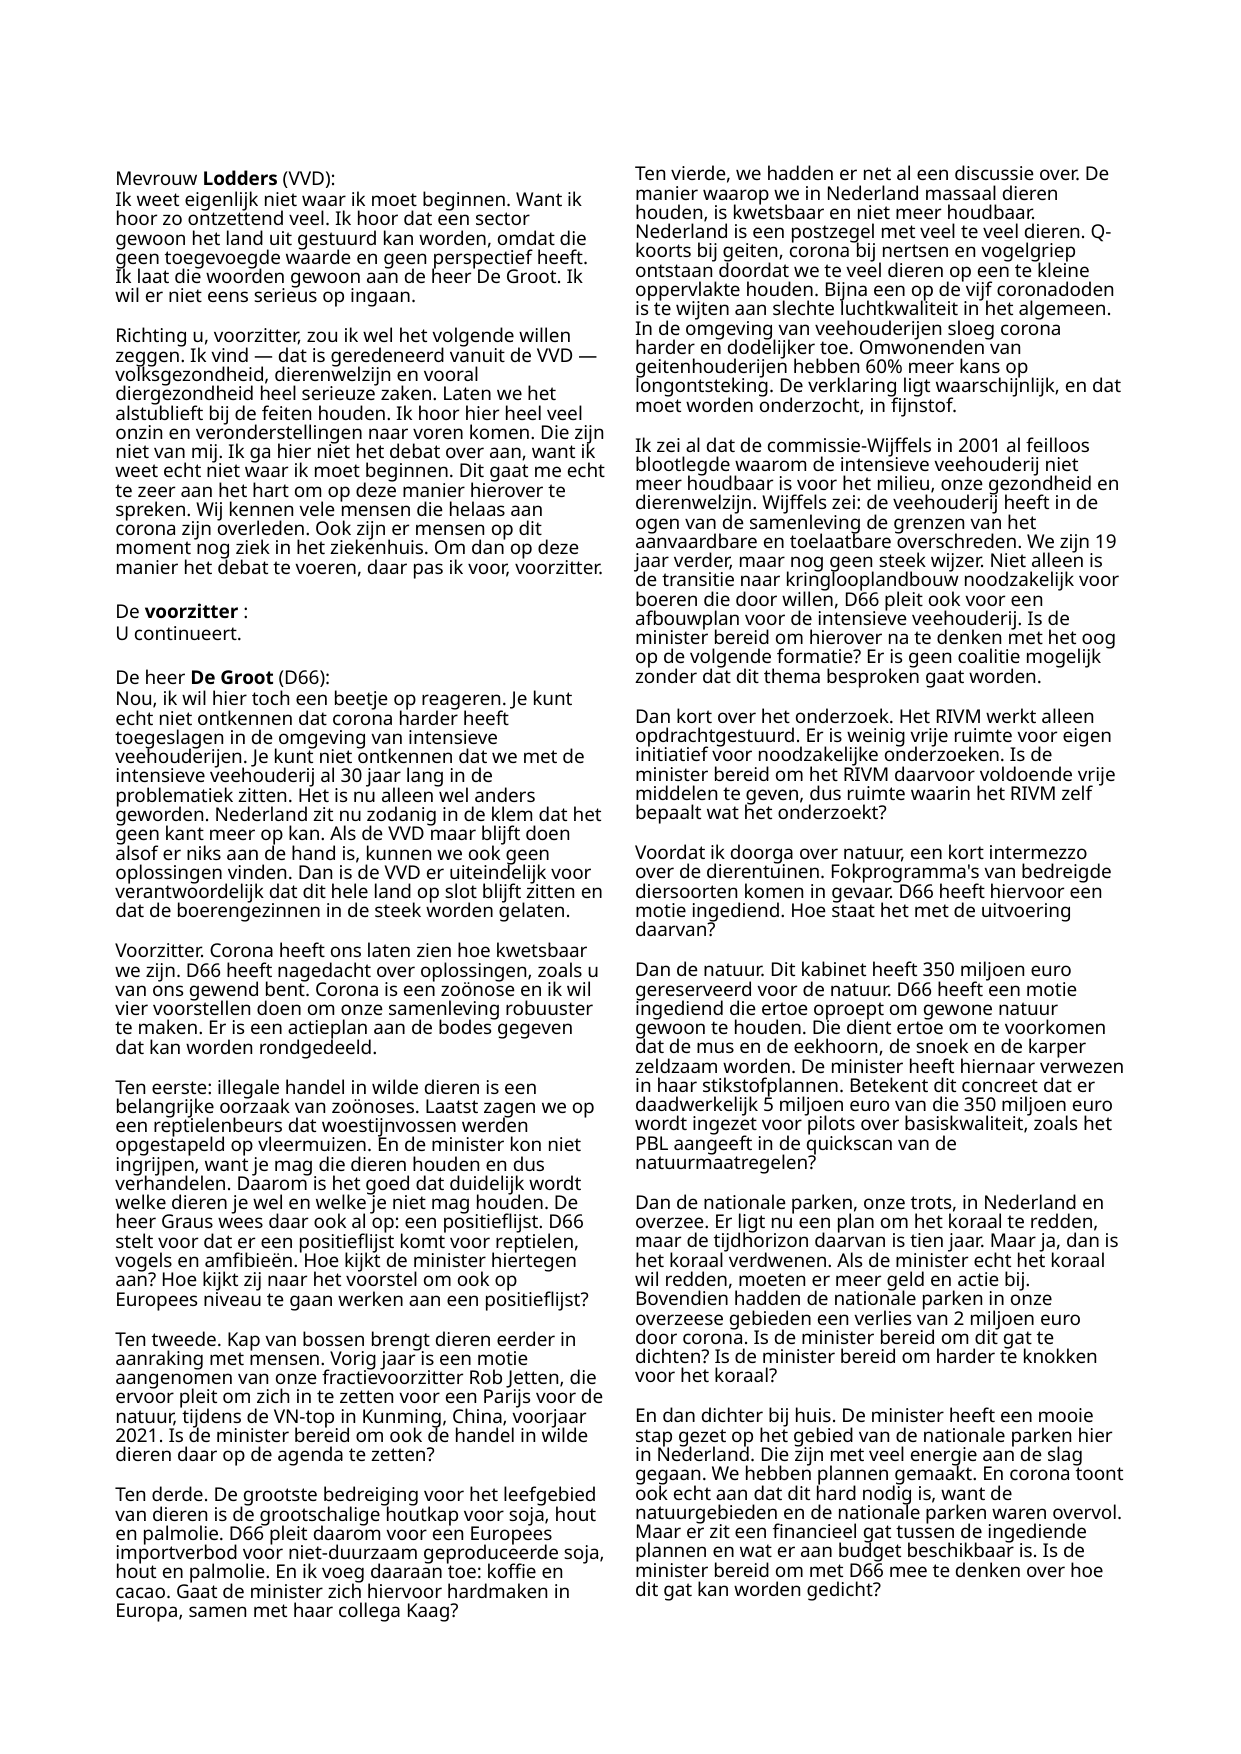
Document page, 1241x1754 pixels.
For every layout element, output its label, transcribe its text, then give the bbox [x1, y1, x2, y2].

text Ten vierde, we hadden er net al een discussie over. De manier waarop we in Nederland massaal dieren houden, is kwetsbaar en niet meer houdbaar. Nederland is een postzegel met veel te veel dieren. Q-koorts bij geiten, corona bij nertsen en vogelgriep ontstaan doordat we te veel dieren op een te kleine oppervlakte houden. Bijna een op de vijf coronadoden is te wijten aan slechte luchtkwaliteit in het algemeen. In de omgeving van veehouderijen sloeg corona harder en dodelijker toe. Omwonenden van geitenhouderijen hebben 60% meer kans op longontsteking. De verklaring ligt waarschijnlijk, en dat moet worden onderzocht, in fijnstof. [635, 165, 1125, 416]
text Nou, ik wil hier toch een beetje op reageren. Je kunt echt niet ontkennen dat corona harder heeft toegeslagen in de omgeving van intensieve veehouderijen. Je kunt niet ontkennen dat we met de intensieve veehouderij al 30 jaar lang in de problematiek zitten. Het is nu alleen wel anders geworden. Nederland zit nu zodanig in de klem dat het geen kant meer op kan. Als de VVD maar blijft doen alsof er niks aan de hand is, kunnen we ook geen oplossingen vinden. Dan is de VVD er uiteindelijk voor verantwoordelijk dat dit hele land op slot blijft zitten en dat de boerengezinnen in de steek worden gelaten. [115, 690, 605, 922]
text Ten eerste: illegale handel in wilde dieren is een belangrijke oorzaak van zoönoses. Laatst zagen we op een reptielenbeurs dat woestijnvossen werden opgestapeld op vleermuizen. En de minister kon niet ingrijpen, want je mag die dieren houden en dus verhandelen. Daarom is het goed dat duidelijk wordt welke dieren je wel en welke je niet mag houden. De heer Graus wees daar ook al op: een positieflijst. D66 stelt voor dat er een positieflijst komt voor reptielen, vogels en amfibieën. Hoe kijkt de minister hiertegen aan? Hoe kijkt zij naar het voorstel om ook op Europees niveau te gaan werken aan een positieflijst? [115, 1079, 605, 1310]
text Ik zei al dat de commissie-Wijffels in 2001 al feilloos blootlegde waarom de intensieve veehouderij niet meer houdbaar is voor het milieu, onze gezondheid en dierenwelzijn. Wijffels zei: de veehouderij heeft in de ogen van de samenleving de grenzen van het aanvaardbare en toelaatbare overschreden. We zijn 19 jaar verder, maar nog geen steek wijzer. Niet alleen is de transitie naar kringlooplandbouw noodzakelijk voor boeren die door willen, D66 pleit ook voor een afbouwplan voor de intensieve veehouderij. Is de minister bereid om hierover na te denken met het oog op de volgende formatie? Er is geen coalitie mogelijk zonder dat dit thema besproken gaat worden. [635, 437, 1125, 687]
text Richting u, voorzitter, zou ik wel het volgende willen zeggen. Ik vind — dat is geredeneerd vanuit de VVD — volksgezondheid, dierenwelzijn en vooral diergezondheid heel serieuze zaken. Laten we het alstublieft bij de feiten houden. Ik hoor hier heel veel onzin en veronderstellingen naar voren komen. Die zijn niet van mij. Ik ga hier niet het debat over aan, want ik weet echt niet waar ik moet beginnen. Dit gaat me echt te zeer aan het hart om op deze manier hierover te spreken. Wij kennen vele mensen die helaas aan corona zijn overleden. Ook zijn er mensen op dit moment nog ziek in het ziekenhuis. Om dan op deze manier het debat te voeren, daar pas ik voor, voorzitter. [115, 327, 605, 578]
text Ten derde. De grootste bedreiging voor het leefgebied van dieren is de grootschalige houtkap voor soja, hout en palmolie. D66 pleit daarom voor een Europees importverbod voor niet-duurzaam geproduceerde soja, hout en palmolie. En ik voeg daaraan toe: koffie en cacao. Gaat de minister zich hiervoor hardmaken in Europa, samen met haar collega Kaag? [115, 1486, 605, 1621]
text Dan de nationale parken, onze trots, in Nederland en overzee. Er ligt nu een plan om het koraal te redden, maar de tijdhorizon daarvan is tien jaar. Maar ja, dan is het koraal verdwenen. Als de minister echt het koraal wil redden, moeten er meer geld en actie bij. Bovendien hadden de nationale parken in onze overzeese gebieden een verlies van 2 miljoen euro door corona. Is de minister bereid om dit gat te dichten? Is de minister bereid om harder te knokken voor het koraal? [635, 1194, 1125, 1387]
text Mevrouw Lodders (VVD): [115, 165, 605, 191]
text U continueert. [115, 624, 605, 644]
text De voorzitter : [115, 599, 605, 624]
text Voorzitter. Corona heeft ons laten zien hoe kwetsbaar we zijn. D66 heeft nagedacht over oplossingen, zoals u van ons gewend bent. Corona is een zoönose en ik wil vier voorstellen doen om onze samenleving robuuster te maken. Er is een actieplan aan de bodes gegeven dat kan worden rondgedeeld. [115, 942, 605, 1058]
text Ten tweede. Kap van bossen brengt dieren eerder in aanraking met mensen. Vorig jaar is een motie aangenomen van onze fractievoorzitter Rob Jetten, die ervoor pleit om zich in te zetten voor een Parijs voor de natuur, tijdens de VN-top in Kunming, China, voorjaar 2021. Is de minister bereid om ook de handel in wilde dieren daar op de agenda te zetten? [115, 1331, 605, 1466]
text Dan de natuur. Dit kabinet heeft 350 miljoen euro gereserveerd voor de natuur. D66 heeft een motie ingediend die ertoe oproept om gewone natuur gewoon te houden. Die dient ertoe om te voorkomen dat de mus en de eekhoorn, de snoek en de karper zeldzaam worden. De minister heeft hiernaar verwezen in haar stikstofplannen. Betekent dit concreet dat er daadwerkelijk 5 miljoen euro van die 350 miljoen euro wordt ingezet voor pilots over basiskwaliteit, zoals het PBL aangeeft in de quickscan van de natuurmaatregelen? [635, 961, 1125, 1173]
text En dan dichter bij huis. De minister heeft een mooie stap gezet op het gebied van de nationale parken hier in Nederland. Die zijn met veel energie aan de slag gegaan. We hebben plannen gemaakt. En corona toont ook echt aan dat dit hard nodig is, want de natuurgebieden en de nationale parken waren overvol. Maar er zit een financieel gat tussen de ingediende plannen en wat er aan budget beschikbaar is. Is de minister bereid om met D66 mee te denken over hoe dit gat kan worden gedicht? [635, 1407, 1125, 1600]
text Voordat ik doorga over natuur, een kort intermezzo over de dierentuinen. Fokprogramma's van bedreigde diersoorten komen in gevaar. D66 heeft hiervoor een motie ingediend. Hoe staat het met de uitvoering daarvan? [635, 844, 1125, 941]
text Ik weet eigenlijk niet waar ik moet beginnen. Want ik hoor zo ontzettend veel. Ik hoor dat een sector gewoon het land uit gestuurd kan worden, omdat die geen toegevoegde waarde en geen perspectief heeft. Ik laat die woorden gewoon aan de heer De Groot. Ik wil er niet eens serieus op ingaan. [115, 191, 605, 307]
text Dan kort over het onderzoek. Het RIVM werkt alleen opdrachtgestuurd. Er is weinig vrije ruimte voor eigen initiatief voor noodzakelijke onderzoeken. Is de minister bereid om het RIVM daarvoor voldoende vrije middelen te geven, dus ruimte waarin het RIVM zelf bepaalt wat het onderzoekt? [635, 708, 1125, 823]
text De heer De Groot (D66): [115, 664, 605, 690]
